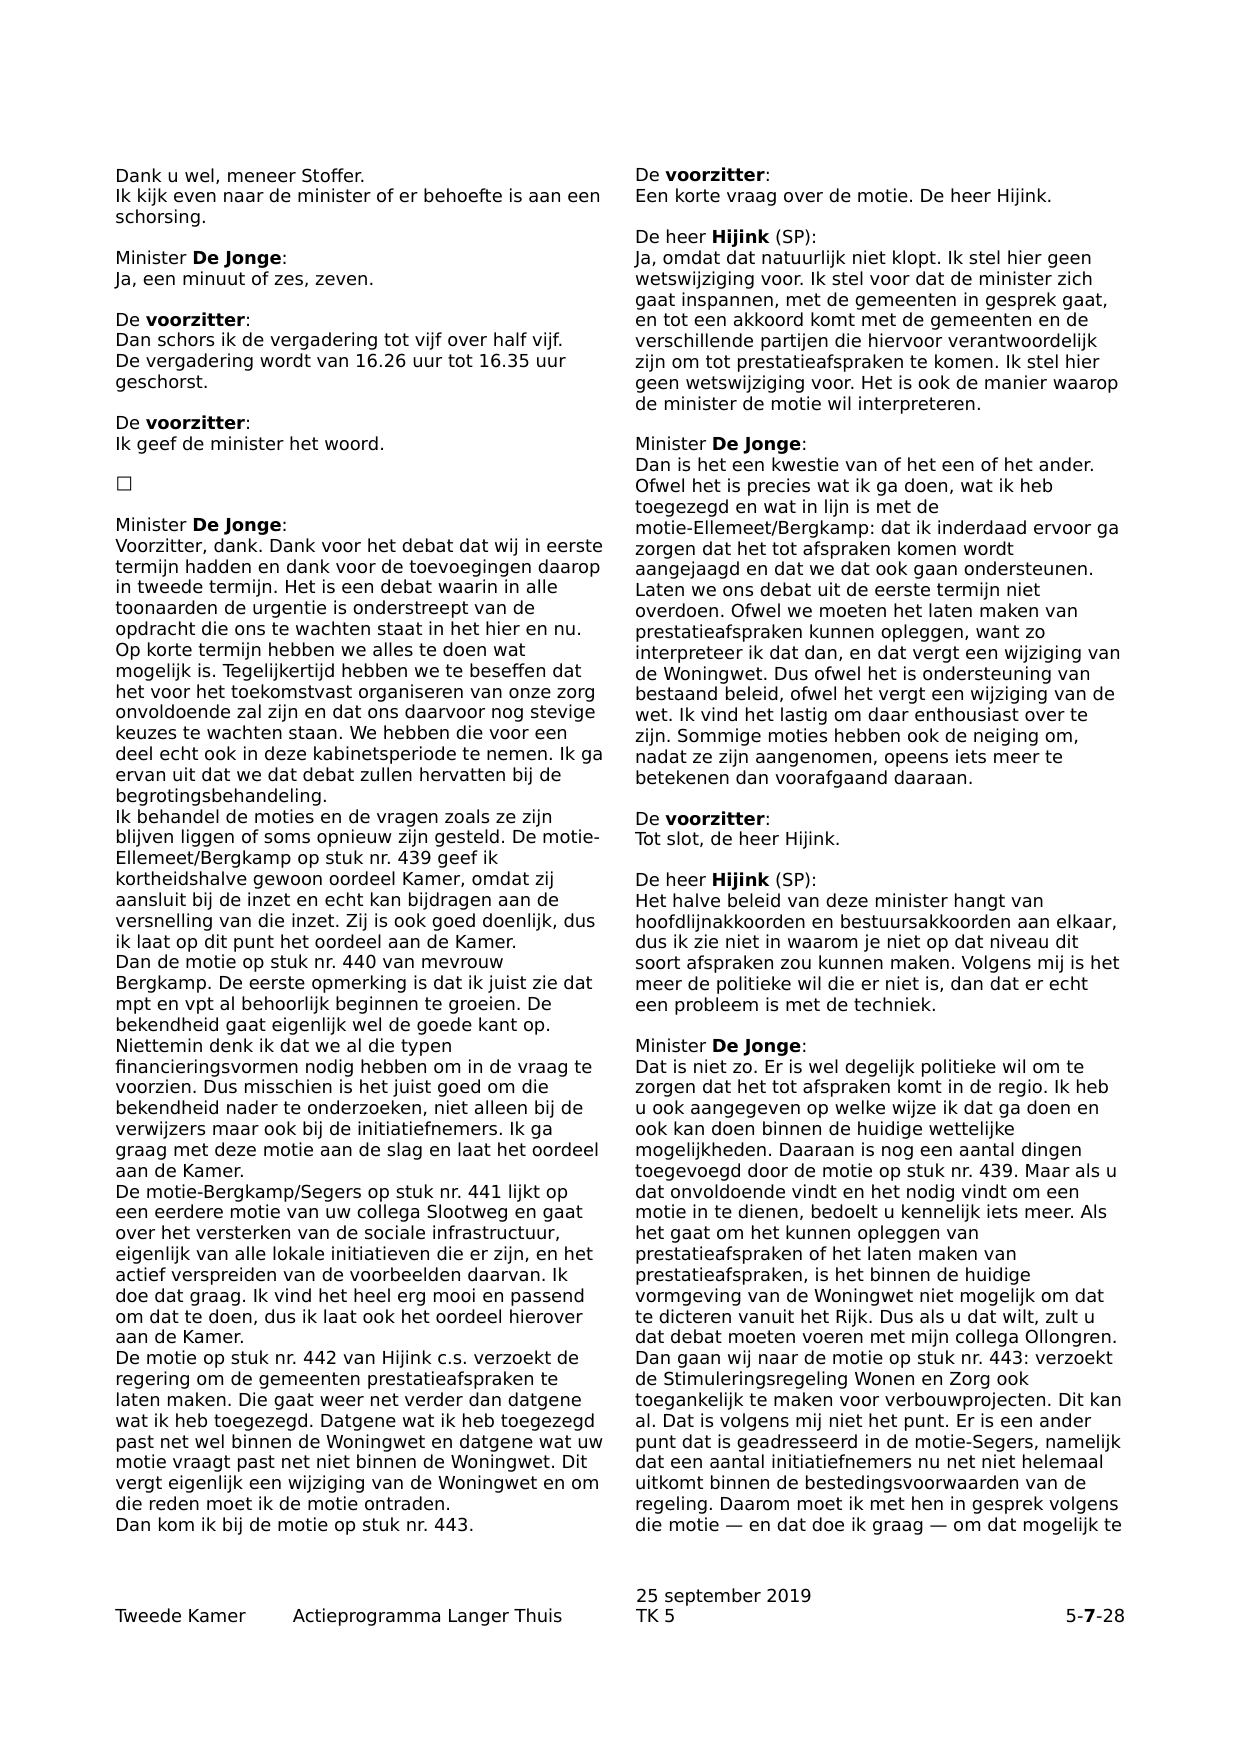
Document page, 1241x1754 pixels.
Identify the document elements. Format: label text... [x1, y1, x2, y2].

text Ja, omdat dat natuurlijk niet klopt. Ik stel hier geen wetswijziging voor. Ik stel voor dat de minister zich gaat inspannen, met de gemeenten in gesprek gaat, en tot een akkoord komt met de gemeenten en de verschillende partijen die hiervoor verantwoordelijk zijn om tot prestatieafspraken te komen. Ik stel hier geen wetswijziging voor. Het is ook de manier waarop de minister de motie wil interpreteren. [635, 248, 1125, 414]
text Ik behandel de moties en de vragen zoals ze zijn blijven liggen of soms opnieuw zijn gesteld. De motie-Ellemeet/Bergkamp op stuk nr. 439 geef ik kortheidshalve gewoon oordeel Kamer, omdat zij aansluit bij de inzet en echt kan bijdragen aan de versnelling van die inzet. Zij is ook goed doenlijk, dus ik laat op dit punt het oordeel aan de Kamer. [115, 806, 605, 952]
text Minister De Jonge: [115, 515, 605, 536]
text Dan kom ik bij de motie op stuk nr. 443. [115, 1515, 605, 1536]
text Een korte vraag over de motie. De heer Hijink. [635, 186, 1125, 207]
text Dan de motie op stuk nr. 440 van mevrouw Bergkamp. De eerste opmerking is dat ik juist zie dat mpt en vpt al behoorlijk beginnen te groeien. De bekendheid gaat eigenlijk wel de goede kant op. Niettemin denk ik dat we al die typen financieringsvormen nodig hebben om in de vraag te voorzien. Dus misschien is het juist goed om die bekendheid nader te onderzoeken, niet alleen bij de verwijzers maar ook bij de initiatiefnemers. Ik ga graag met deze motie aan de slag en laat het oordeel aan de Kamer. [115, 952, 605, 1181]
text Dank u wel, meneer Stoffer. [115, 165, 605, 186]
text Het halve beleid van deze minister hangt van hoofdlijnakkoorden en bestuursakkoorden aan elkaar, dus ik zie niet in waarom je niet op dat niveau dit soort afspraken zou kunnen maken. Volgens mij is het meer de politieke wil die er niet is, dan dat er echt een probleem is met de techniek. [635, 891, 1125, 1016]
text ⬜ [115, 474, 605, 495]
text De vergadering wordt van 16.26 uur tot 16.35 uur geschorst. [115, 351, 605, 393]
text De heer Hijink (SP): [635, 227, 1125, 248]
text Dat is niet zo. Er is wel degelijk politieke wil om te zorgen dat het tot afspraken komt in de regio. Ik heb u ook aangegeven op welke wijze ik dat ga doen en ook kan doen binnen de huidige wettelijke mogelijkheden. Daaraan is nog een aantal dingen toegevoegd door de motie op stuk nr. 439. Maar als u dat onvoldoende vindt en het nodig vindt om een motie in te dienen, bedoelt u kennelijk iets meer. Als het gaat om het kunnen opleggen van prestatieafspraken of het laten maken van prestatieafspraken, is het binnen de huidige vormgeving van de Woningwet niet mogelijk om dat te dicteren vanuit het Rijk. Dus als u dat wilt, zult u dat debat moeten voeren met mijn collega Ollongren. [635, 1056, 1125, 1348]
text Tot slot, de heer Hijink. [635, 829, 1125, 850]
text De voorzitter: [115, 413, 605, 433]
text De voorzitter: [115, 309, 605, 330]
text Minister De Jonge: [635, 1036, 1125, 1056]
text De voorzitter: [635, 165, 1125, 186]
text Minister De Jonge: [635, 434, 1125, 455]
text Voorzitter, dank. Dank voor het debat dat wij in eerste termijn hadden en dank voor de toevoegingen daarop in tweede termijn. Het is een debat waarin in alle toonaarden de urgentie is onderstreept van de opdracht die ons te wachten staat in het hier en nu. Op korte termijn hebben we alles te doen wat mogelijk is. Tegelijkertijd hebben we te beseffen dat het voor het toekomstvast organiseren van onze zorg onvoldoende zal zijn en dat ons daarvoor nog stevige keuzes te wachten staan. We hebben die voor een deel echt ook in deze kabinetsperiode te nemen. Ik ga ervan uit dat we dat debat zullen hervatten bij de begrotingsbehandeling. [115, 536, 605, 806]
text Dan gaan wij naar de motie op stuk nr. 443: verzoekt de Stimuleringsregeling Wonen en Zorg ook toegankelijk te maken voor verbouwprojecten. Dit kan al. Dat is volgens mij niet het punt. Er is een ander punt dat is geadresseerd in de motie-Segers, namelijk dat een aantal initiatiefnemers nu net niet helemaal uitkomt binnen de bestedingsvoorwaarden van de regeling. Daarom moet ik met hen in gesprek volgens die motie — en dat doe ik graag — om dat mogelijk te [635, 1348, 1125, 1536]
text De voorzitter: [635, 808, 1125, 829]
text Ja, een minuut of zes, zeven. [115, 268, 605, 289]
text De motie-Bergkamp/Segers op stuk nr. 441 lijkt op een eerdere motie van uw collega Slootweg en gaat over het versterken van de sociale infrastructuur, eigenlijk van alle lokale initiatieven die er zijn, en het actief verspreiden van de voorbeelden daarvan. Ik doe dat graag. Ik vind het heel erg mooi en passend om dat te doen, dus ik laat ook het oordeel hierover aan de Kamer. [115, 1181, 605, 1348]
text De motie op stuk nr. 442 van Hijink c.s. verzoekt de regering om de gemeenten prestatieafspraken te laten maken. Die gaat weer net verder dan datgene wat ik heb toegezegd. Datgene wat ik heb toegezegd past net wel binnen de Woningwet en datgene wat uw motie vraagt past net niet binnen de Woningwet. Dit vergt eigenlijk een wijziging van de Woningwet en om die reden moet ik de motie ontraden. [115, 1348, 605, 1515]
text Ik geef de minister het woord. [115, 433, 605, 454]
text Dan schors ik de vergadering tot vijf over half vijf. [115, 330, 605, 351]
text Ik kijk even naar de minister of er behoefte is aan een schorsing. [115, 186, 605, 228]
text Minister De Jonge: [115, 248, 605, 268]
text Dan is het een kwestie van of het een of het ander. Ofwel het is precies wat ik ga doen, wat ik heb toegezegd en wat in lijn is met de motie-Ellemeet/Bergkamp: dat ik inderdaad ervoor ga zorgen dat het tot afspraken komen wordt aangejaagd en dat we dat ook gaan ondersteunen. Laten we ons debat uit de eerste termijn niet overdoen. Ofwel we moeten het laten maken van prestatieafspraken kunnen opleggen, want zo interpreteer ik dat dan, en dat vergt een wijziging van de Woningwet. Dus ofwel het is ondersteuning van bestaand beleid, ofwel het vergt een wijziging van de wet. Ik vind het lastig om daar enthousiast over te zijn. Sommige moties hebben ook de neiging om, nadat ze zijn aangenomen, opeens iets meer te betekenen dan voorafgaand daaraan. [635, 455, 1125, 788]
text De heer Hijink (SP): [635, 870, 1125, 891]
